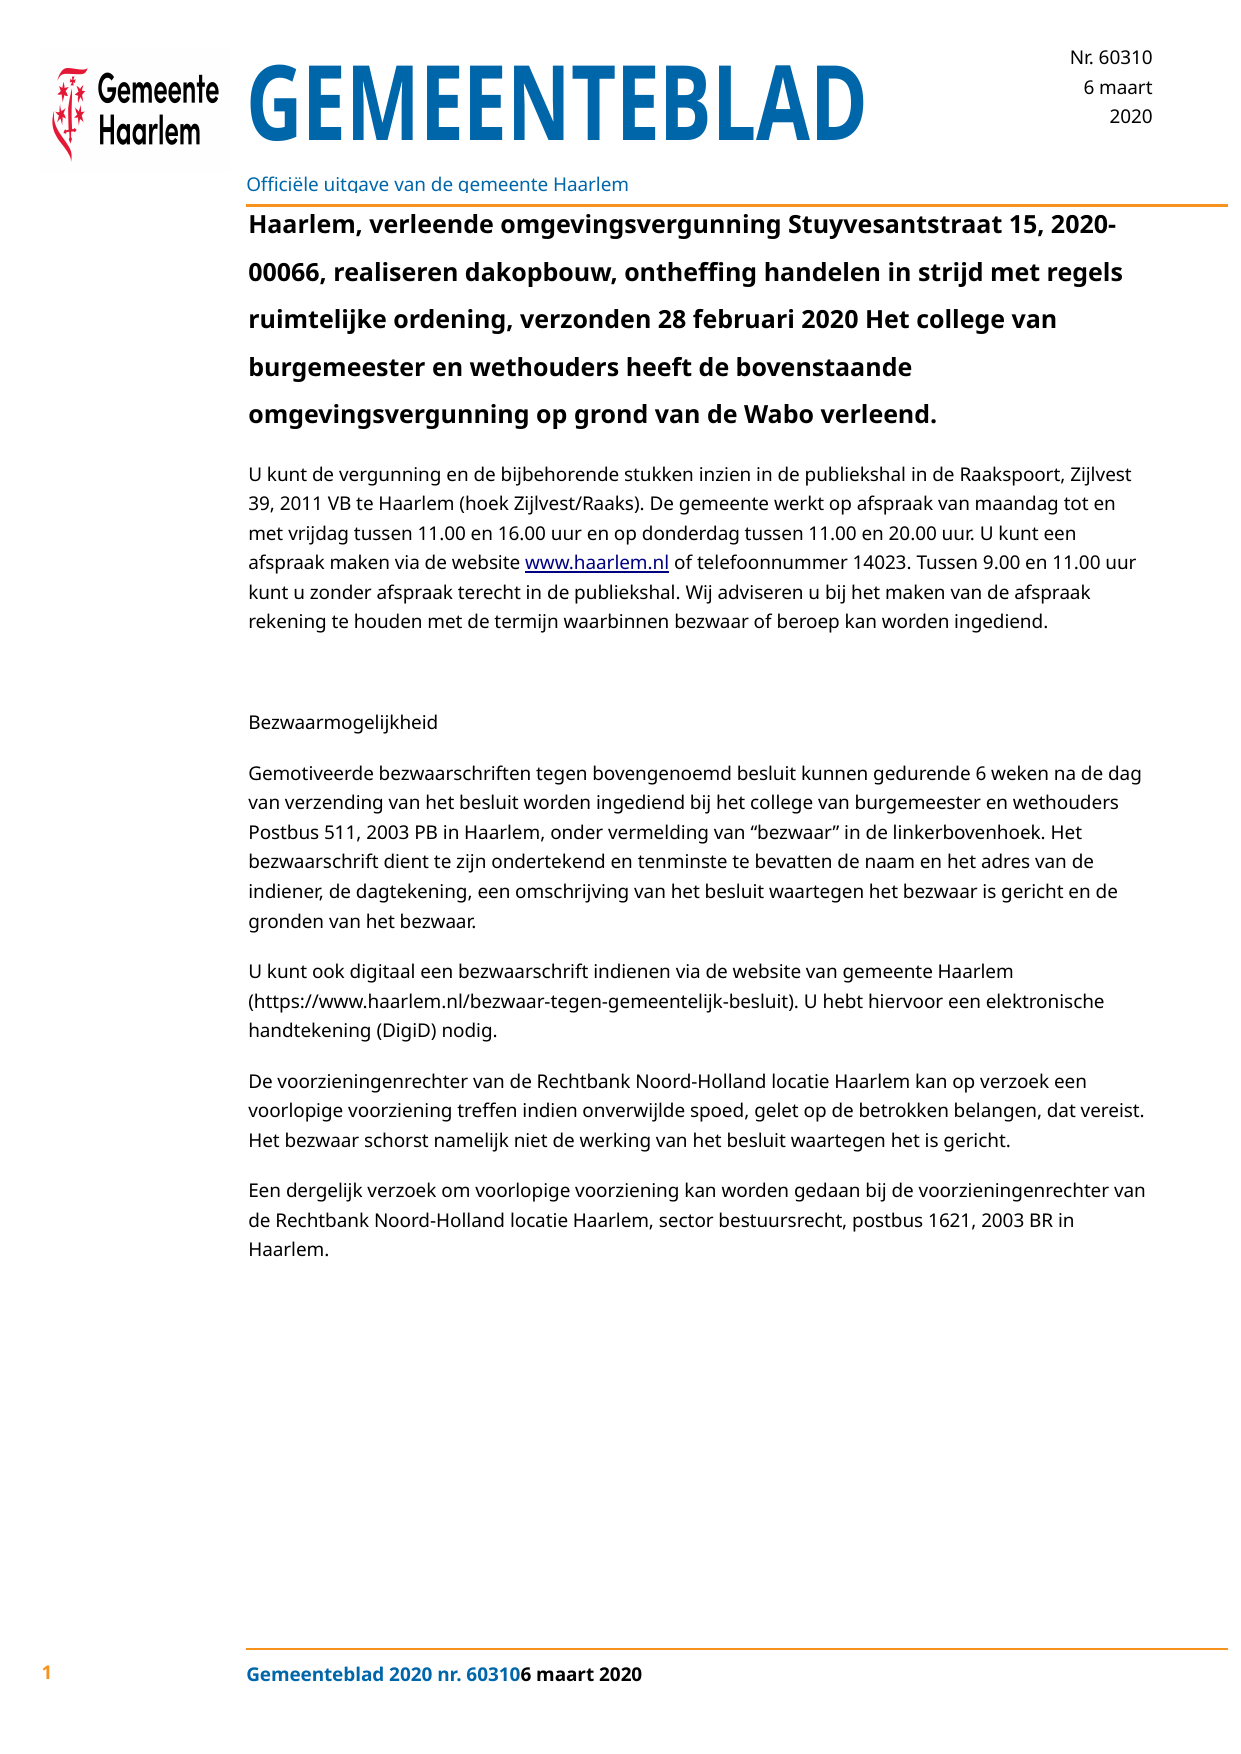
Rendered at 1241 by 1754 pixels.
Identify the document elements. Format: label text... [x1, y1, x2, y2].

text Een dergelijk verzoek om voorlopige voorziening kan worden gedaan bij de voorzieningenrechter van de Rechtbank Noord-Holland locatie Haarlem, sector bestuursrecht, postbus 1621, 2003 BR in Haarlem. [248, 1177, 1152, 1262]
text Gemotiveerde bezwaarschriften tegen bovengenoemd besluit kunnen gedurende 6 weken na de dag van verzending van het besluit worden ingediend bij het college van burgemeester en wethouders Postbus 511, 2003 PB in Haarlem, onder vermelding van “bezwaar” in de linkerbovenhoek. Het bezwaarschrift dient te zijn ondertekend en tenminste te bevatten de naam en het adres van de indiener, de dagtekening, een omschrijving van het besluit waartegen het bezwaar is gericht en de gronden van het bezwaar. [248, 760, 1152, 933]
text De voorzieningenrechter van de Rechtbank Noord-Holland locatie Haarlem kan op verzoek een voorlopige voorziening treffen indien onverwijlde spoed, gelet op de betrokken belangen, dat vereist. Het bezwaar schorst namelijk niet de werking van het besluit waartegen het is gericht. [248, 1068, 1152, 1153]
text U kunt ook digitaal een bezwaarschrift indienen via de website van gemeente Haarlem (https://www.haarlem.nl/bezwaar-tegen-gemeentelijk-besluit). U hebt hiervoor een elektronische handtekening (DigiD) nodig. [248, 958, 1152, 1043]
text U kunt de vergunning en de bijbehorende stukken inzien in de publiekshal in de Raakspoort, Zijlvest 39, 2011 VB te Haarlem (hoek Zijlvest/Raaks). De gemeente werkt op afspraak van maandag tot en met vrijdag tussen 11.00 en 16.00 uur en op donderdag tussen 11.00 en 20.00 uur. U kunt een afspraak maken via de website www.haarlem.nl of telefoonnummer 14023. Tussen 9.00 en 11.00 uur kunt u zonder afspraak terecht in de publiekshal. Wij adviseren u bij het maken van de afspraak rekening te houden met de termijn waarbinnen bezwaar of beroep kan worden ingediend. [248, 461, 1152, 634]
text Bezwaarmogelijkheid [248, 709, 1152, 735]
text Haarlem, verleende omgevingsvergunning Stuyvesantstraat 15, 2020-00066, realiseren dakopbouw, ontheffing handelen in strijd met regels ruimtelijke ordening, verzonden 28 februari 2020 Het college van burgemeester en wethouders heeft de bovenstaande omgevingsvergunning op grond van de Wabo verleend. [248, 207, 1152, 431]
picture [41, 47, 231, 172]
